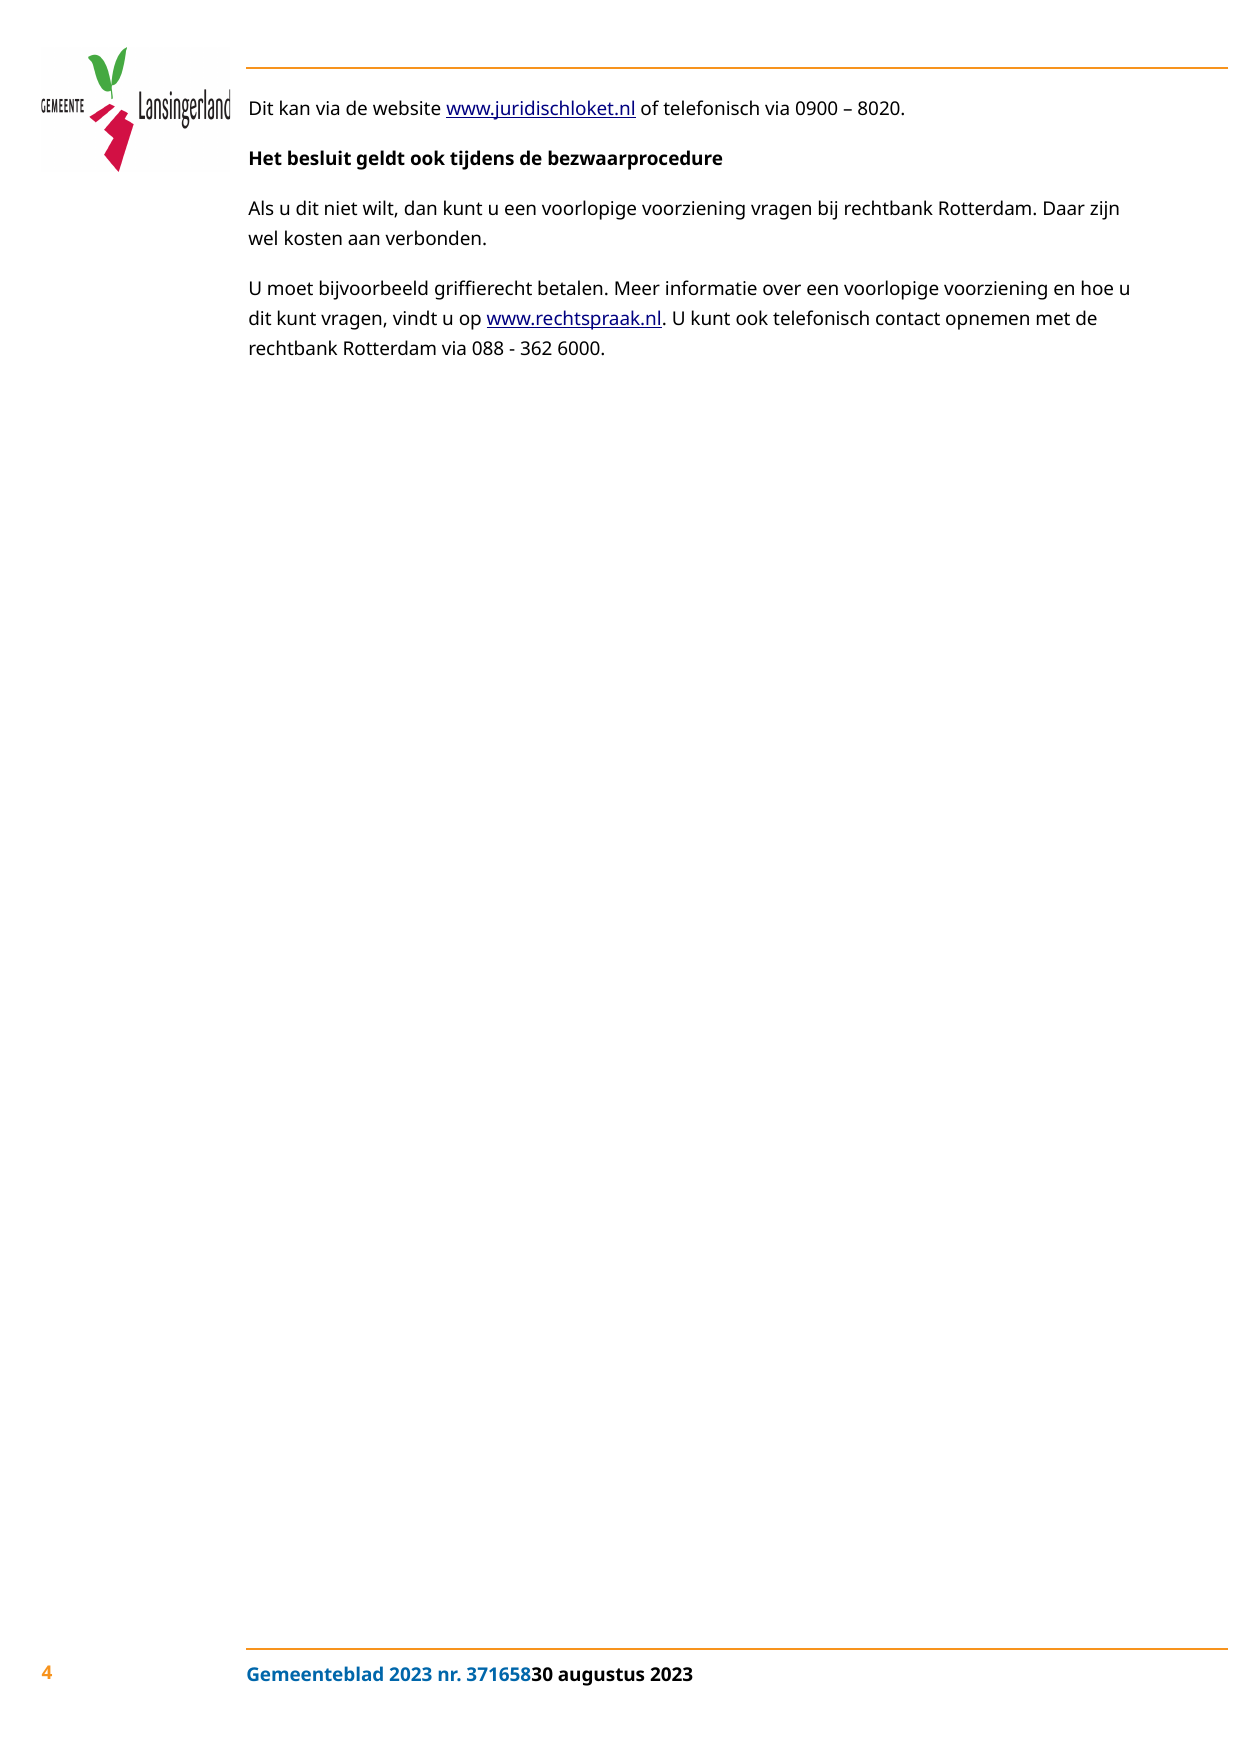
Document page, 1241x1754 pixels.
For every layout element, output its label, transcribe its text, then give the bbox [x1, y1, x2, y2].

text Dit kan via de website www.juridischloket.nl of telefonisch via 0900 – 8020. [248, 95, 1152, 121]
text Het besluit geldt ook tijdens de bezwaarprocedure [248, 145, 1152, 171]
text Als u dit niet wilt, dan kunt u een voorlopige voorziening vragen bij rechtbank Rotterdam. Daar zijn wel kosten aan verbonden. [248, 196, 1152, 251]
picture [41, 47, 231, 172]
text U moet bijvoorbeeld griffierecht betalen. Meer informatie over een voorlopige voorziening en hoe u dit kunt vragen, vindt u op www.rechtspraak.nl. U kunt ook telefonisch contact opnemen met de rechtbank Rotterdam via 088 - 362 6000. [248, 276, 1152, 361]
